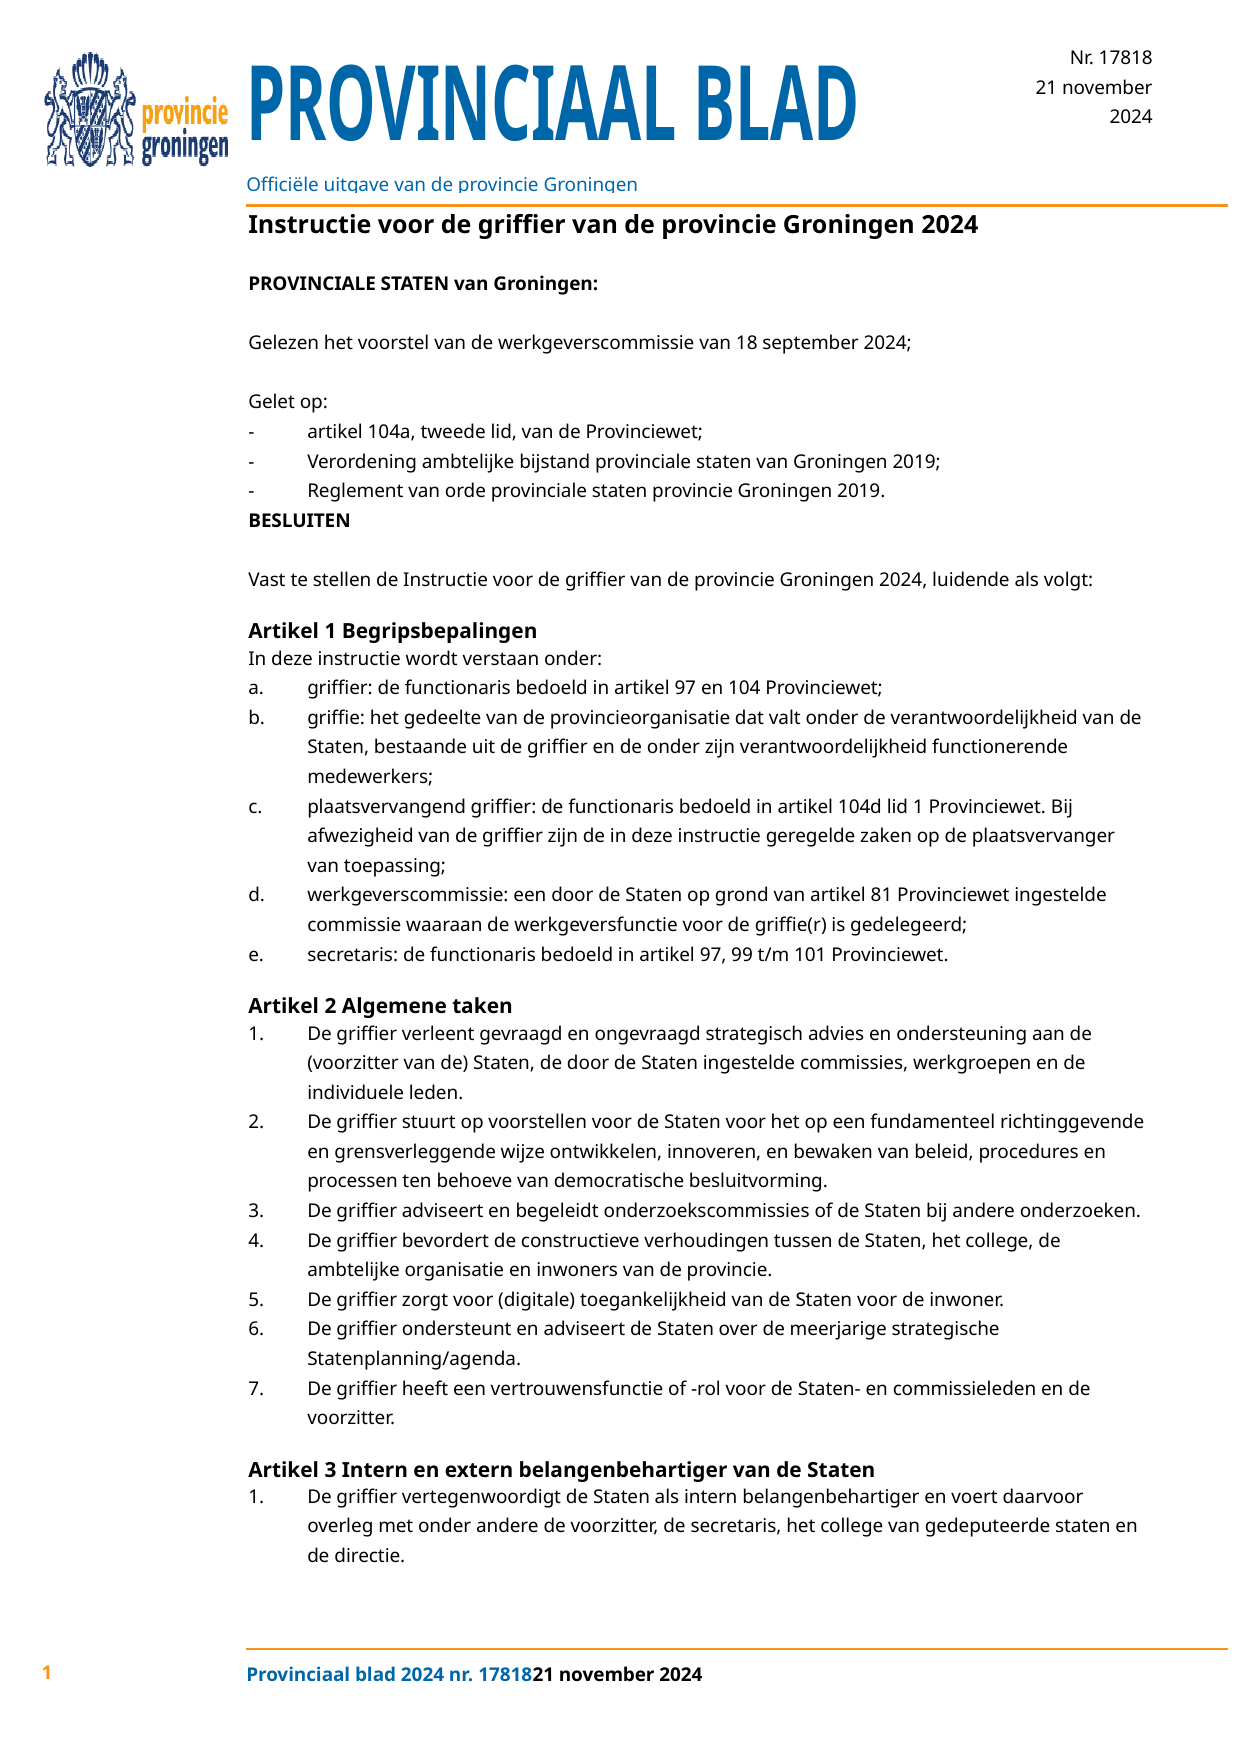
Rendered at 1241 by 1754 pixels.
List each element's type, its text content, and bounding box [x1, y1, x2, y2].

text Instructie voor de griffier van de provincie Groningen 2024 [248, 207, 1152, 241]
list secretaris: de functionaris bedoeld in artikel 97, 99 t/m 101 Provinciewet. [248, 941, 1152, 967]
text In deze instructie wordt verstaan onder: [248, 645, 1152, 671]
list werkgeverscommissie: een door de Staten op grond van artikel 81 Provinciewet ingestelde commissie waaraan de werkgeversfunctie voor de griffie(r) is gedelegeerd; [248, 882, 1152, 937]
text BESLUITEN [248, 507, 1152, 533]
text Artikel 3 Intern en extern belangenbehartiger van de Staten [248, 1455, 1152, 1483]
list griffier: de functionaris bedoeld in artikel 97 en 104 Provinciewet; [248, 674, 1152, 700]
list plaatsvervangend griffier: de functionaris bedoeld in artikel 104d lid 1 Provinciewet. Bij afwezigheid van de griffier zijn de in deze instructie geregelde zaken op de plaatsvervanger van toepassing; [248, 793, 1152, 878]
list De griffier ondersteunt en adviseert de Staten over de meerjarige strategische Statenplanning/agenda. [248, 1316, 1152, 1371]
text Artikel 1 Begripsbepalingen [248, 617, 1152, 645]
list De griffier stuurt op voorstellen voor de Staten voor het op een fundamenteel richtinggevende en grensverleggende wijze ontwikkelen, innoveren, en bewaken van beleid, procedures en processen ten behoeve van democratische besluitvorming. [248, 1108, 1152, 1193]
list De griffier verleent gevraagd en ongevraagd strategisch advies en ondersteuning aan de (voorzitter van de) Staten, de door de Staten ingestelde commissies, werkgroepen en de individuele leden. [248, 1020, 1152, 1104]
list De griffier adviseert en begeleidt onderzoekscommissies of de Staten bij andere onderzoeken. [248, 1197, 1152, 1223]
list Verordening ambtelijke bijstand provinciale staten van Groningen 2019; [248, 448, 1152, 473]
list De griffier zorgt voor (digitale) toegankelijkheid van de Staten voor de inwoner. [248, 1286, 1152, 1312]
text Gelet op: [248, 389, 1152, 414]
text Vast te stellen de Instructie voor de griffier van de provincie Groningen 2024, luidende als volgt: [248, 566, 1152, 592]
list De griffier bevordert de constructieve verhoudingen tussen de Staten, het college, de ambtelijke organisatie en inwoners van de provincie. [248, 1227, 1152, 1282]
text Artikel 2 Algemene taken [248, 991, 1152, 1020]
list De griffier vertegenwoordigt de Staten als intern belangenbehartiger en voert daarvoor overleg met onder andere de voorzitter, de secretaris, het college van gedeputeerde staten en de directie. [248, 1483, 1152, 1568]
list De griffier heeft een vertrouwensfunctie of -rol voor de Staten- en commissieleden en de voorzitter. [248, 1375, 1152, 1430]
text PROVINCIALE STATEN van Groningen: [248, 270, 1152, 296]
picture [41, 47, 231, 172]
list Reglement van orde provinciale staten provincie Groningen 2019. [248, 477, 1152, 503]
list griffie: het gedeelte van de provincieorganisatie dat valt onder de verantwoordelijkheid van de Staten, bestaande uit de griffier en de onder zijn verantwoordelijkheid functionerende medewerkers; [248, 704, 1152, 789]
list artikel 104a, tweede lid, van de Provinciewet; [248, 418, 1152, 444]
text Gelezen het voorstel van de werkgeverscommissie van 18 september 2024; [248, 329, 1152, 355]
